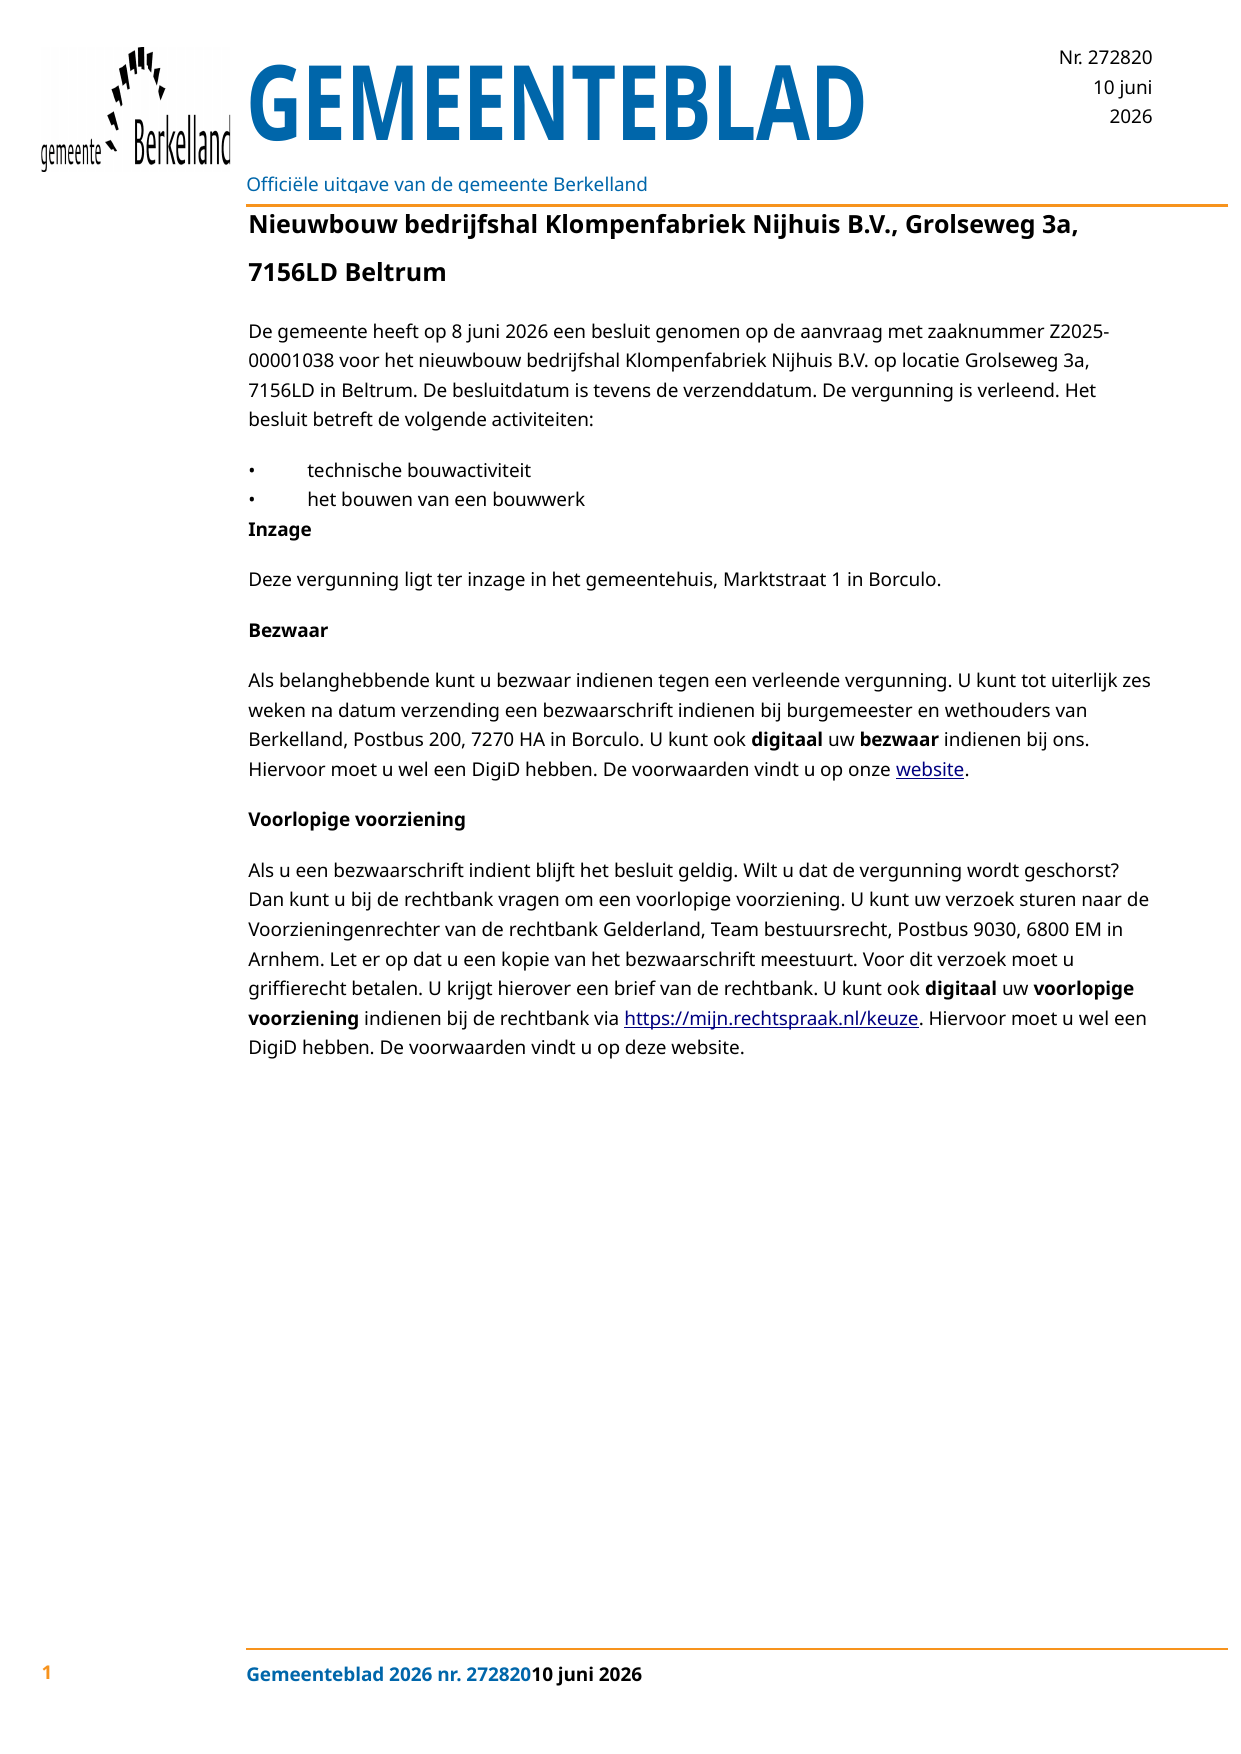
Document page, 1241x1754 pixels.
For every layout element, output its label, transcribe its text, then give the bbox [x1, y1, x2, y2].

text Als u een bezwaarschrift indient blijft het besluit geldig. Wilt u dat de vergunning wordt geschorst? Dan kunt u bij de rechtbank vragen om een voorlopige voorziening. U kunt uw verzoek sturen naar de Voorzieningenrechter van de rechtbank Gelderland, Team bestuursrecht, Postbus 9030, 6800 EM in Arnhem. Let er op dat u een kopie van het bezwaarschrift meestuurt. Voor dit verzoek moet u griffierecht betalen. U krijgt hierover een brief van de rechtbank. U kunt ook digitaal uw voorlopige voorziening indienen bij de rechtbank via https://mijn.rechtspraak.nl/keuze. Hiervoor moet u wel een DigiD hebben. De voorwaarden vindt u op deze website. [248, 857, 1152, 1060]
text De gemeente heeft op 8 juni 2026 een besluit genomen op de aanvraag met zaaknummer Z2025-00001038 voor het nieuwbouw bedrijfshal Klompenfabriek Nijhuis B.V. op locatie Grolseweg 3a, 7156LD in Beltrum. De besluitdatum is tevens de verzenddatum. De vergunning is verleend. Het besluit betreft de volgende activiteiten: [248, 318, 1152, 432]
text Inzage [248, 516, 1152, 542]
text Deze vergunning ligt ter inzage in het gemeentehuis, Marktstraat 1 in Borculo. [248, 567, 1152, 592]
text Voorlopige voorziening [248, 807, 1152, 832]
text Nieuwbouw bedrijfshal Klompenfabriek Nijhuis B.V., Grolseweg 3a, 7156LD Beltrum [248, 207, 1152, 288]
text Als belanghebbende kunt u bezwaar indienen tegen een verleende vergunning. U kunt tot uiterlijk zes weken na datum verzending een bezwaarschrift indienen bij burgemeester en wethouders van Berkelland, Postbus 200, 7270 HA in Borculo. U kunt ook digitaal uw bezwaar indienen bij ons. Hiervoor moet u wel een DigiD hebben. De voorwaarden vindt u op onze website. [248, 667, 1152, 782]
list technische bouwactiviteit [248, 457, 1152, 483]
list het bouwen van een bouwwerk [248, 487, 1152, 512]
picture [41, 47, 231, 172]
text Bezwaar [248, 617, 1152, 643]
